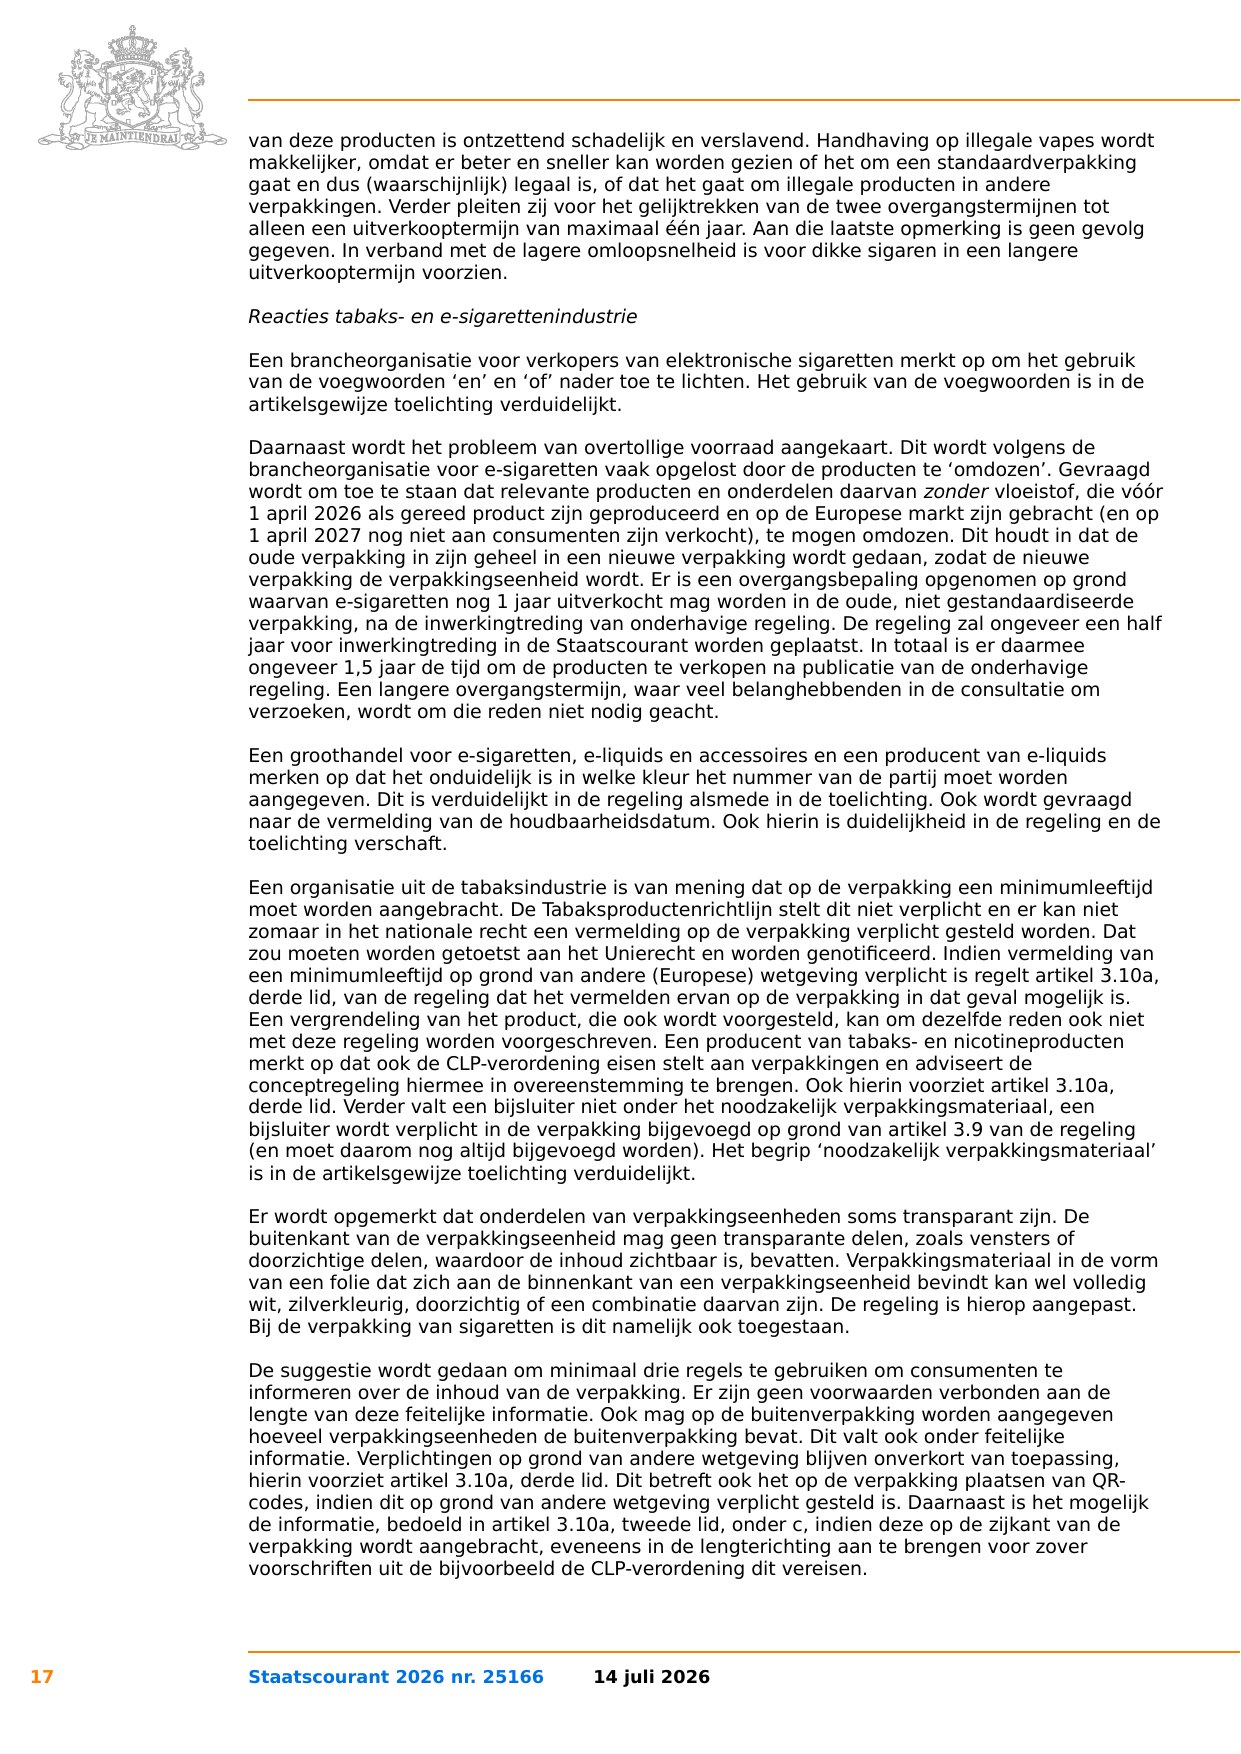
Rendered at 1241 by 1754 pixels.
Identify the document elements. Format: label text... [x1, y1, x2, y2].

text Een organisatie uit de tabaksindustrie is van mening dat op de verpakking een minimumleeftijd moet worden aangebracht. De Tabaksproductenrichtlijn stelt dit niet verplicht en er kan niet zomaar in het nationale recht een vermelding op de verpakking verplicht gesteld worden. Dat zou moeten worden getoetst aan het Unierecht en worden genotificeerd. Indien vermelding van een minimumleeftijd op grond van andere (Europese) wetgeving verplicht is regelt artikel 3.10a, derde lid, van de regeling dat het vermelden ervan op de verpakking in dat geval mogelijk is. Een vergrendeling van het product, die ook wordt voorgesteld, kan om dezelfde reden ook niet met deze regeling worden voorgeschreven. Een producent van tabaks- en nicotineproducten merkt op dat ook de CLP-verordening eisen stelt aan verpakkingen en adviseert de conceptregeling hiermee in overeenstemming te brengen. Ook hierin voorziet artikel 3.10a, derde lid. Verder valt een bijsluiter niet onder het noodzakelijk verpakkingsmateriaal, een bijsluiter wordt verplicht in de verpakking bijgevoegd op grond van artikel 3.9 van de regeling (en moet daarom nog altijd bijgevoegd worden). Het begrip ‘noodzakelijk verpakkingsmateriaal’ is in de artikelsgewijze toelichting verduidelijkt. [248, 877, 1163, 1184]
text Er wordt opgemerkt dat onderdelen van verpakkingseenheden soms transparant zijn. De buitenkant van de verpakkingseenheid mag geen transparante delen, zoals vensters of doorzichtige delen, waardoor de inhoud zichtbaar is, bevatten. Verpakkingsmateriaal in de vorm van een folie dat zich aan de binnenkant van een verpakkingseenheid bevindt kan wel volledig wit, zilverkleurig, doorzichtig of een combinatie daarvan zijn. De regeling is hierop aangepast. Bij de verpakking van sigaretten is dit namelijk ook toegestaan. [248, 1206, 1163, 1338]
text Een brancheorganisatie voor verkopers van elektronische sigaretten merkt op om het gebruik van de voegwoorden ‘en’ en ‘of’ nader toe te lichten. Het gebruik van de voegwoorden is in de artikelsgewijze toelichting verduidelijkt. [248, 349, 1163, 415]
text De suggestie wordt gedaan om minimaal drie regels te gebruiken om consumenten te informeren over de inhoud van de verpakking. Er zijn geen voorwaarden verbonden aan de lengte van deze feitelijke informatie. Ook mag op de buitenverpakking worden aangegeven hoeveel verpakkingseenheden de buitenverpakking bevat. Dit valt ook onder feitelijke informatie. Verplichtingen op grond van andere wetgeving blijven onverkort van toepassing, hierin voorziet artikel 3.10a, derde lid. Dit betreft ook het op de verpakking plaatsen van QR-codes, indien dit op grond van andere wetgeving verplicht gesteld is. Daarnaast is het mogelijk de informatie, bedoeld in artikel 3.10a, tweede lid, onder c, indien deze op de zijkant van de verpakking wordt aangebracht, eveneens in de lengterichting aan te brengen voor zover voorschriften uit de bijvoorbeeld de CLP-verordening dit vereisen. [248, 1360, 1163, 1580]
text Daarnaast wordt het probleem van overtollige voorraad aangekaart. Dit wordt volgens de brancheorganisatie voor e-sigaretten vaak opgelost door de producten te ‘omdozen’. Gevraagd wordt om toe te staan dat relevante producten en onderdelen daarvan zonder vloeistof, die vóór 1 april 2026 als gereed product zijn geproduceerd en op de Europese markt zijn gebracht (en op 1 april 2027 nog niet aan consumenten zijn verkocht), te mogen omdozen. Dit houdt in dat de oude verpakking in zijn geheel in een nieuwe verpakking wordt gedaan, zodat de nieuwe verpakking de verpakkingseenheid wordt. Er is een overgangsbepaling opgenomen op grond waarvan e-sigaretten nog 1 jaar uitverkocht mag worden in de oude, niet gestandaardiseerde verpakking, na de inwerkingtreding van onderhavige regeling. De regeling zal ongeveer een half jaar voor inwerkingtreding in de Staatscourant worden geplaatst. In totaal is er daarmee ongeveer 1,5 jaar de tijd om de producten te verkopen na publicatie van de onderhavige regeling. Een langere overgangstermijn, waar veel belanghebbenden in de consultatie om verzoeken, wordt om die reden niet nodig geacht. [248, 437, 1163, 723]
subtitle Reacties tabaks- en e-sigarettenindustrie [248, 306, 1163, 328]
picture [38, 25, 227, 150]
text Een groothandel voor e-sigaretten, e-liquids en accessoires en een producent van e-liquids merken op dat het onduidelijk is in welke kleur het nummer van de partij moet worden aangegeven. Dit is verduidelijkt in de regeling alsmede in de toelichting. Ook wordt gevraagd naar de vermelding van de houdbaarheidsdatum. Ook hierin is duidelijkheid in de regeling en de toelichting verschaft. [248, 745, 1163, 855]
text van deze producten is ontzettend schadelijk en verslavend. Handhaving op illegale vapes wordt makkelijker, omdat er beter en sneller kan worden gezien of het om een standaardverpakking gaat en dus (waarschijnlijk) legaal is, of dat het gaat om illegale producten in andere verpakkingen. Verder pleiten zij voor het gelijktrekken van de twee overgangstermijnen tot alleen een uitverkooptermijn van maximaal één jaar. Aan die laatste opmerking is geen gevolg gegeven. In verband met de lagere omloopsnelheid is voor dikke sigaren in een langere uitverkooptermijn voorzien. [248, 130, 1163, 284]
